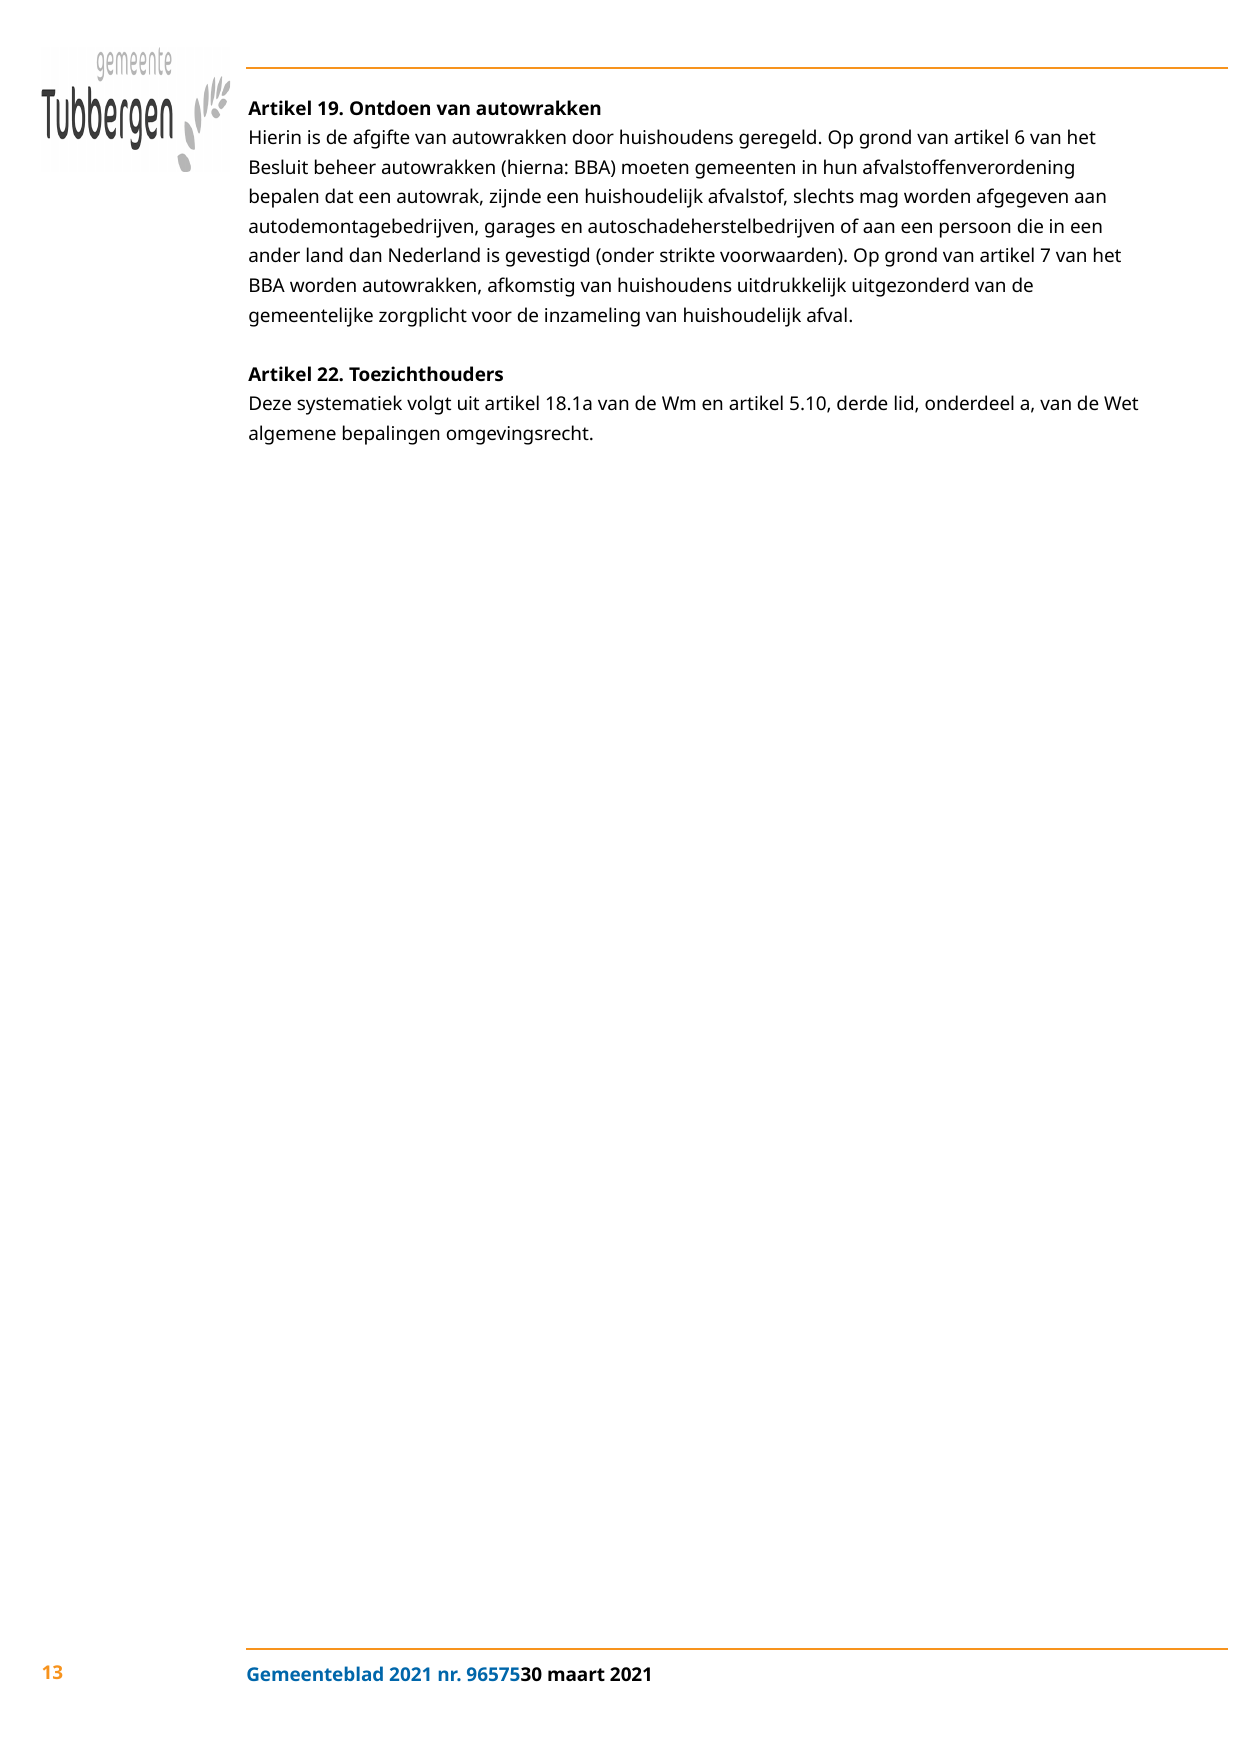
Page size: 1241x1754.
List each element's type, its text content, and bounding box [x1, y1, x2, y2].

text Artikel 22. Toezichthouders [248, 361, 1152, 387]
text Hierin is de afgifte van autowrakken door huishoudens geregeld. Op grond van artikel 6 van het Besluit beheer autowrakken (hierna: BBA) moeten gemeenten in hun afvalstoffenverordening bepalen dat een autowrak, zijnde een huishoudelijk afvalstof, slechts mag worden afgegeven aan autodemontagebedrijven, garages en autoschadeherstelbedrijven of aan een persoon die in een ander land dan Nederland is gevestigd (onder strikte voorwaarden). Op grond van artikel 7 van het BBA worden autowrakken, afkomstig van huishoudens uitdrukkelijk uitgezonderd van de gemeentelijke zorgplicht voor de inzameling van huishoudelijk afval. [248, 124, 1152, 328]
text Deze systematiek volgt uit artikel 18.1a van de Wm en artikel 5.10, derde lid, onderdeel a, van de Wet algemene bepalingen omgevingsrecht. [248, 391, 1152, 446]
text Artikel 19. Ontdoen van autowrakken [248, 95, 1152, 121]
picture [41, 47, 231, 172]
